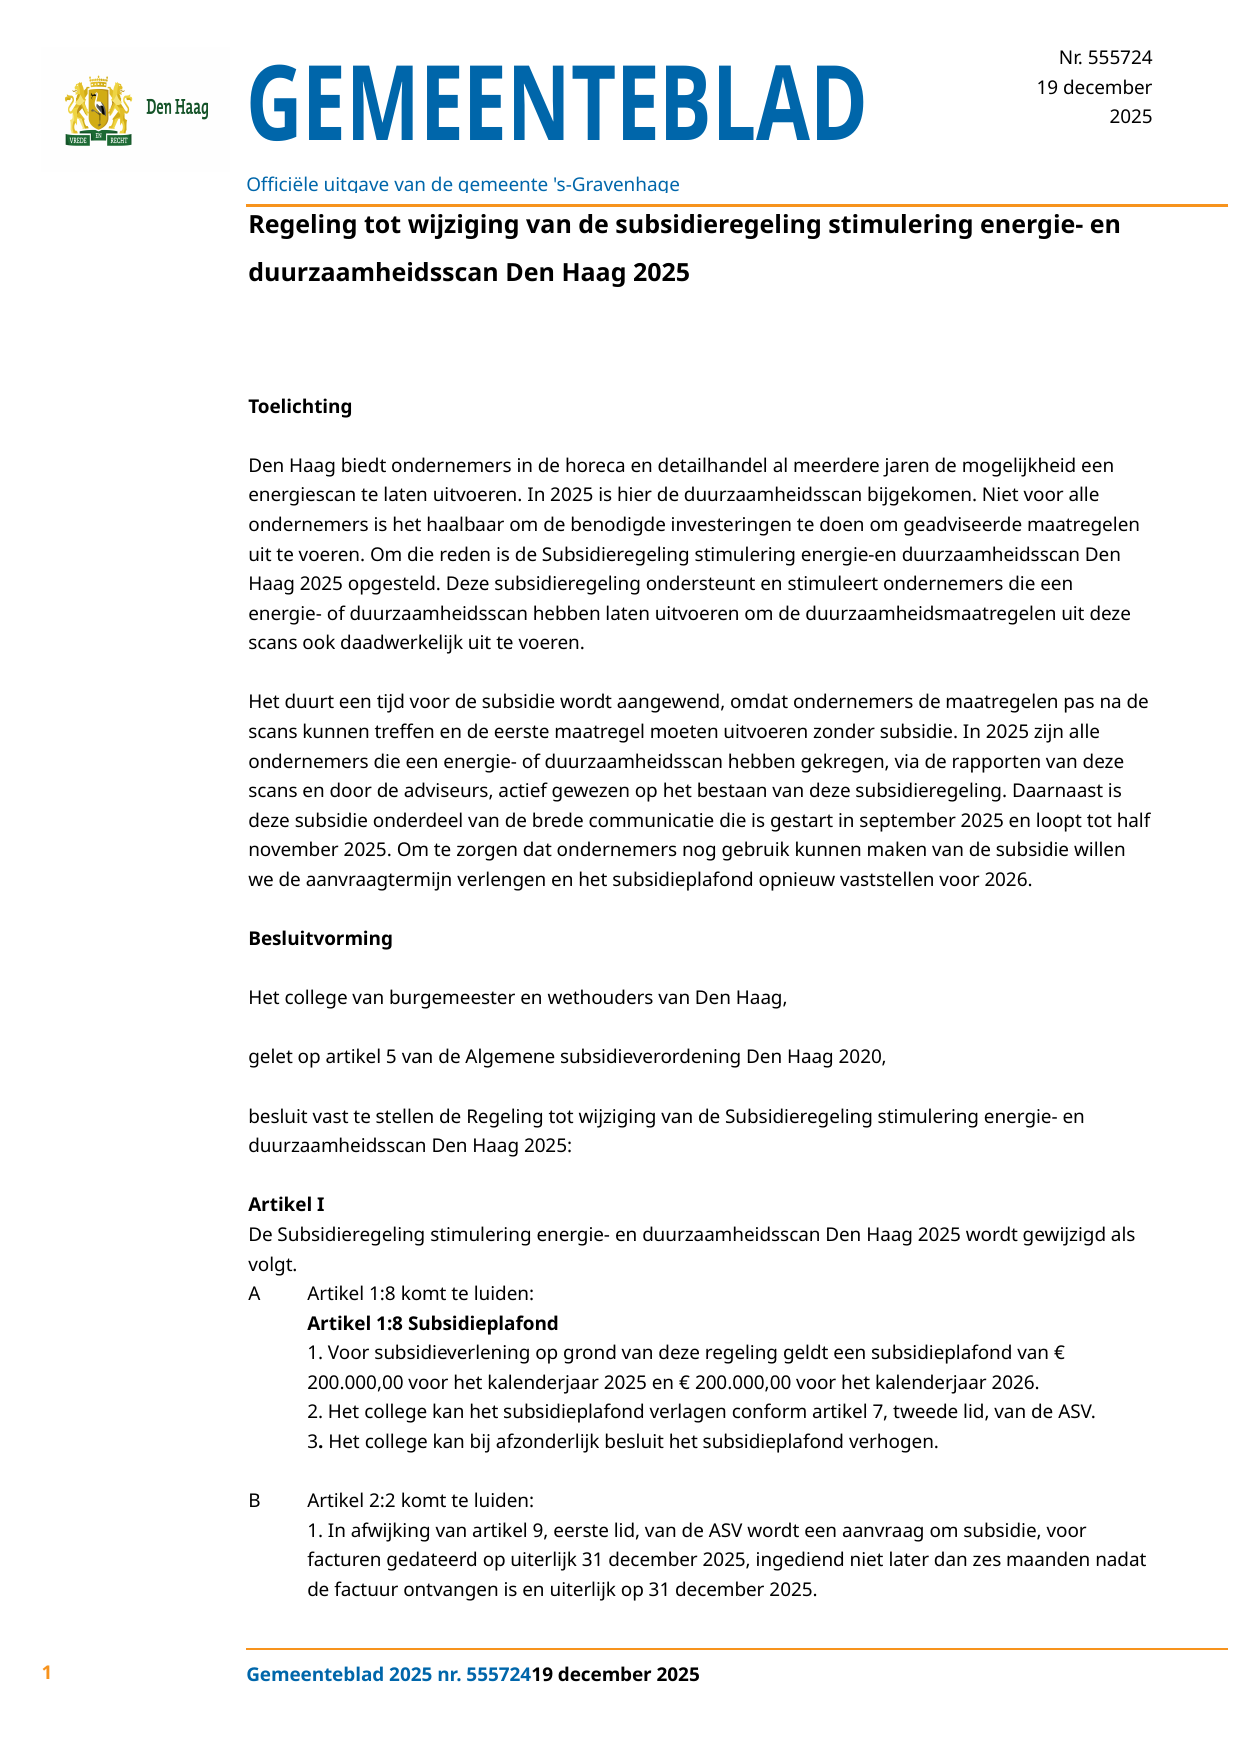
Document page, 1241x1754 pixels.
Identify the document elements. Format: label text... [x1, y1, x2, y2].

text besluit vast te stellen de Regeling tot wijziging van de Subsidieregeling stimulering energie- en duurzaamheidsscan Den Haag 2025: [248, 1103, 1152, 1158]
text Toelichting [248, 393, 1152, 419]
list Artikel 2:2 komt te luiden: [248, 1487, 1152, 1513]
list Artikel 1:8 komt te luiden: [248, 1280, 1152, 1306]
text Het college van burgemeester en wethouders van Den Haag, [248, 984, 1152, 1010]
list 3. Het college kan bij afzonderlijk besluit het subsidieplafond verhogen. [248, 1428, 1152, 1454]
text Regeling tot wijziging van de subsidieregeling stimulering energie- en duurzaamheidsscan Den Haag 2025 [248, 207, 1152, 288]
list Artikel 1:8 Subsidieplafond [248, 1310, 1152, 1336]
list 1. In afwijking van artikel 9, eerste lid, van de ASV wordt een aanvraag om subsidie, voor facturen gedateerd op uiterlijk 31 december 2025, ingediend niet later dan zes maanden nadat de factuur ontvangen is en uiterlijk op 31 december 2025. [248, 1517, 1152, 1602]
text Het duurt een tijd voor de subsidie wordt aangewend, omdat ondernemers de maatregelen pas na de scans kunnen treffen en de eerste maatregel moeten uitvoeren zonder subsidie. In 2025 zijn alle ondernemers die een energie- of duurzaamheidsscan hebben gekregen, via de rapporten van deze scans en door de adviseurs, actief gewezen op het bestaan van deze subsidieregeling. Daarnaast is deze subsidie onderdeel van de brede communicatie die is gestart in september 2025 en loopt tot half november 2025. Om te zorgen dat ondernemers nog gebruik kunnen maken van de subsidie willen we de aanvraagtermijn verlengen en het subsidieplafond opnieuw vaststellen voor 2026. [248, 689, 1152, 892]
text Besluitvorming [248, 925, 1152, 951]
list 1. Voor subsidieverlening op grond van deze regeling geldt een subsidieplafond van € 200.000,00 voor het kalenderjaar 2025 en € 200.000,00 voor het kalenderjaar 2026. [248, 1339, 1152, 1395]
text gelet op artikel 5 van de Algemene subsidieverordening Den Haag 2020, [248, 1044, 1152, 1069]
text Artikel I [248, 1192, 1152, 1217]
list 2. Het college kan het subsidieplafond verlagen conform artikel 7, tweede lid, van de ASV. [248, 1399, 1152, 1424]
text De Subsidieregeling stimulering energie- en duurzaamheidsscan Den Haag 2025 wordt gewijzigd als volgt. [248, 1221, 1152, 1277]
picture [41, 47, 231, 172]
text Den Haag biedt ondernemers in de horeca en detailhandel al meerdere jaren de mogelijkheid een energiescan te laten uitvoeren. In 2025 is hier de duurzaamheidsscan bijgekomen. Niet voor alle ondernemers is het haalbaar om de benodigde investeringen te doen om geadviseerde maatregelen uit te voeren. Om die reden is de Subsidieregeling stimulering energie-en duurzaamheidsscan Den Haag 2025 opgesteld. Deze subsidieregeling ondersteunt en stimuleert ondernemers die een energie- of duurzaamheidsscan hebben laten uitvoeren om de duurzaamheidsmaatregelen uit deze scans ook daadwerkelijk uit te voeren. [248, 452, 1152, 655]
